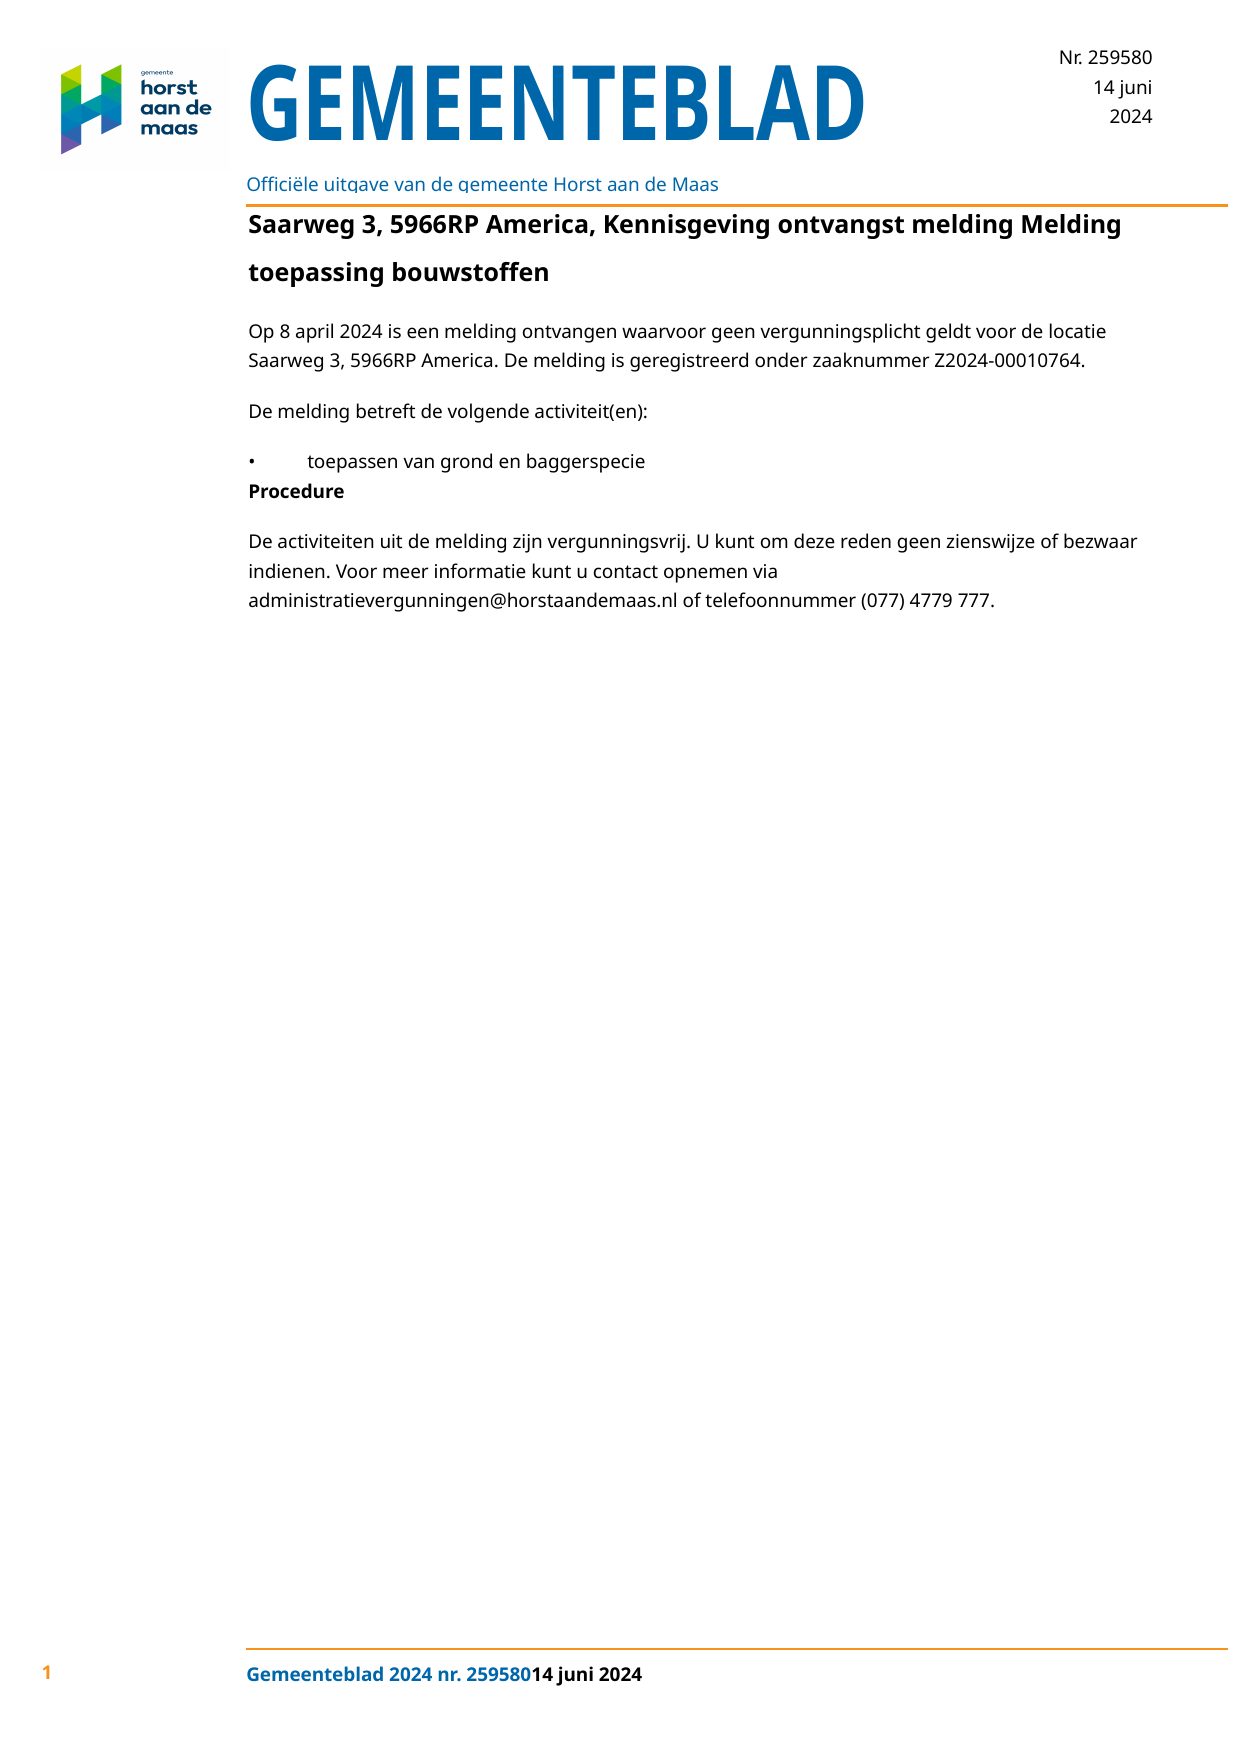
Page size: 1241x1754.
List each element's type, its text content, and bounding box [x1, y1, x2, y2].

text De melding betreft de volgende activiteit(en): [248, 398, 1152, 424]
text Saarweg 3, 5966RP America, Kennisgeving ontvangst melding Melding toepassing bouwstoffen [248, 207, 1152, 288]
picture [41, 47, 231, 172]
text Op 8 april 2024 is een melding ontvangen waarvoor geen vergunningsplicht geldt voor de locatie Saarweg 3, 5966RP America. De melding is geregistreerd onder zaaknummer Z2024-00010764. [248, 318, 1152, 373]
text De activiteiten uit de melding zijn vergunningsvrij. U kunt om deze reden geen zienswijze of bezwaar indienen. Voor meer informatie kunt u contact opnemen via administratievergunningen@horstaandemaas.nl of telefoonnummer (077) 4779 777. [248, 528, 1152, 613]
text Procedure [248, 478, 1152, 504]
list toepassen van grond en baggerspecie [248, 448, 1152, 474]
